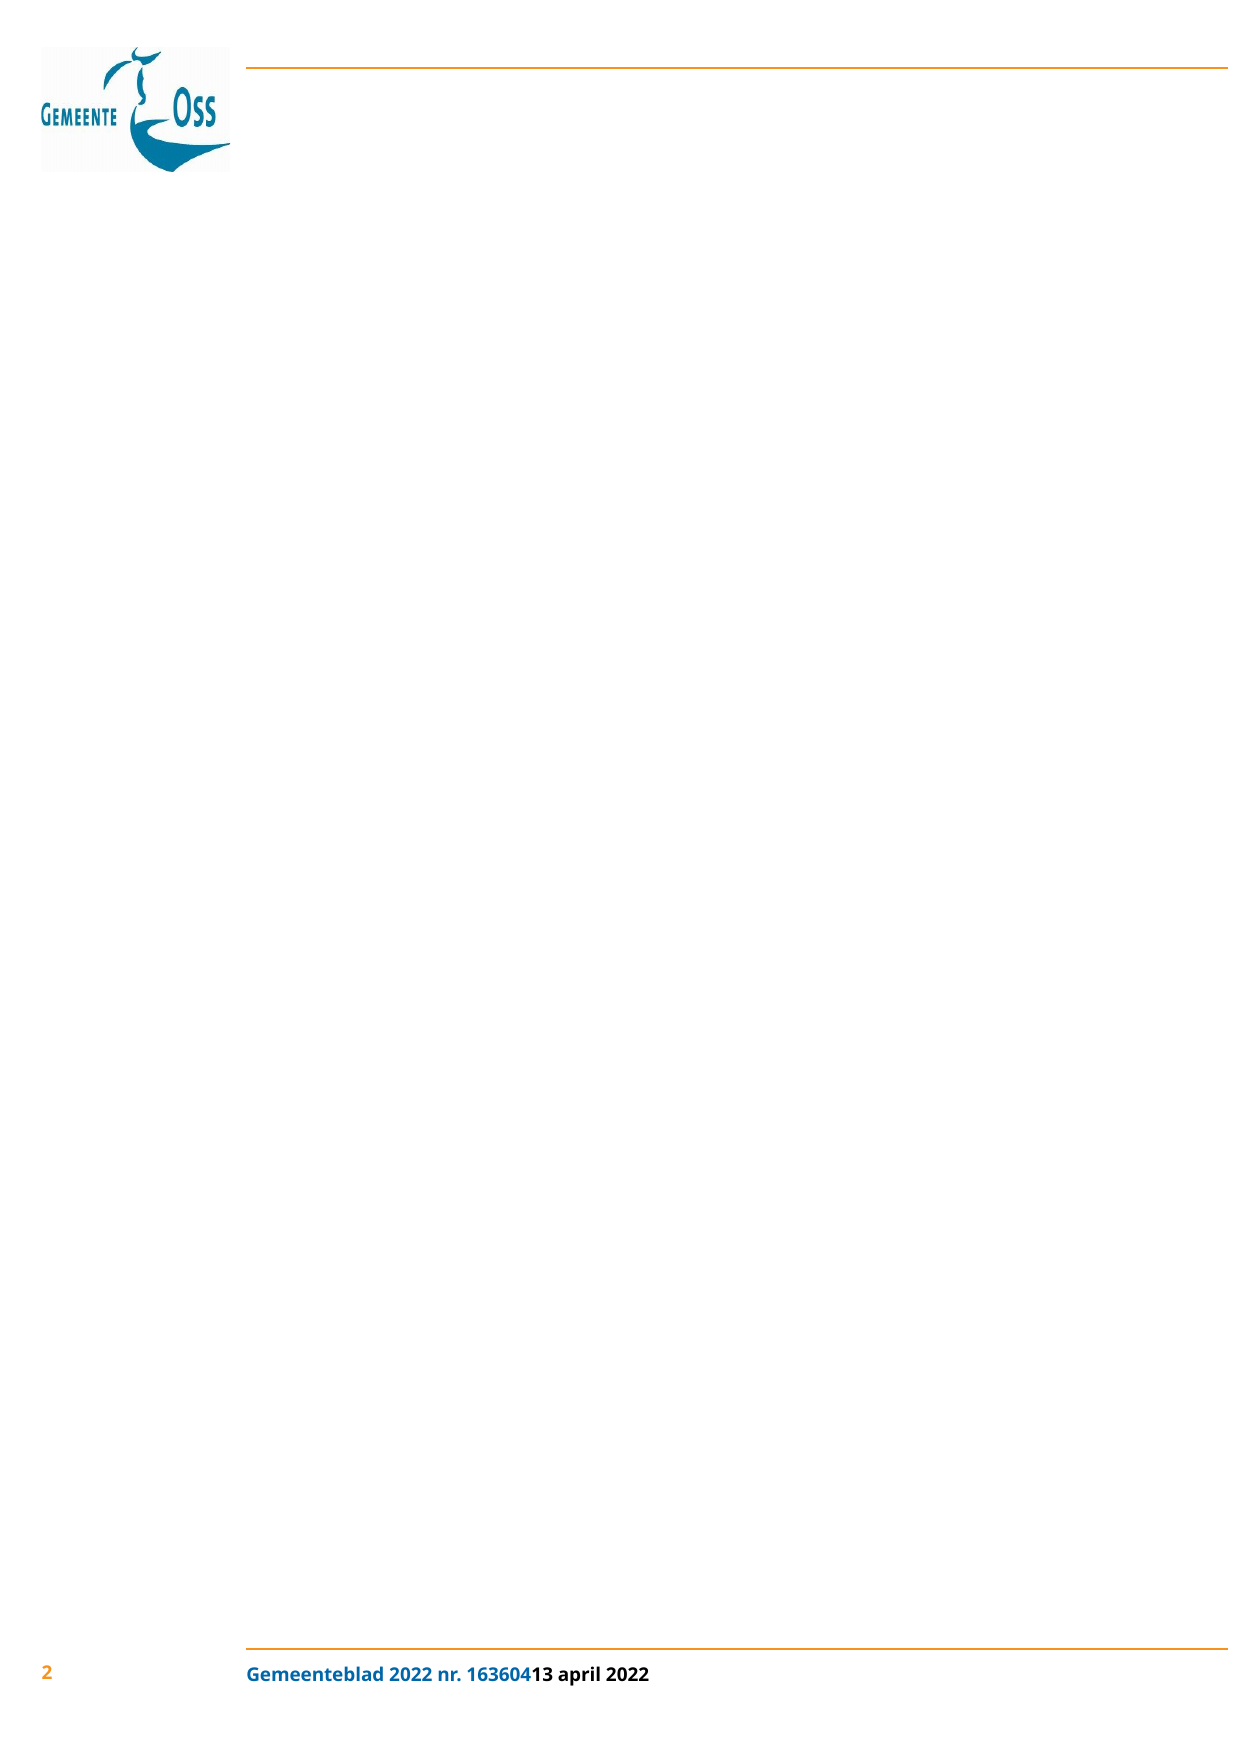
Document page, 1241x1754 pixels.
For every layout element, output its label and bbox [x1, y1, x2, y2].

picture [41, 47, 231, 172]
